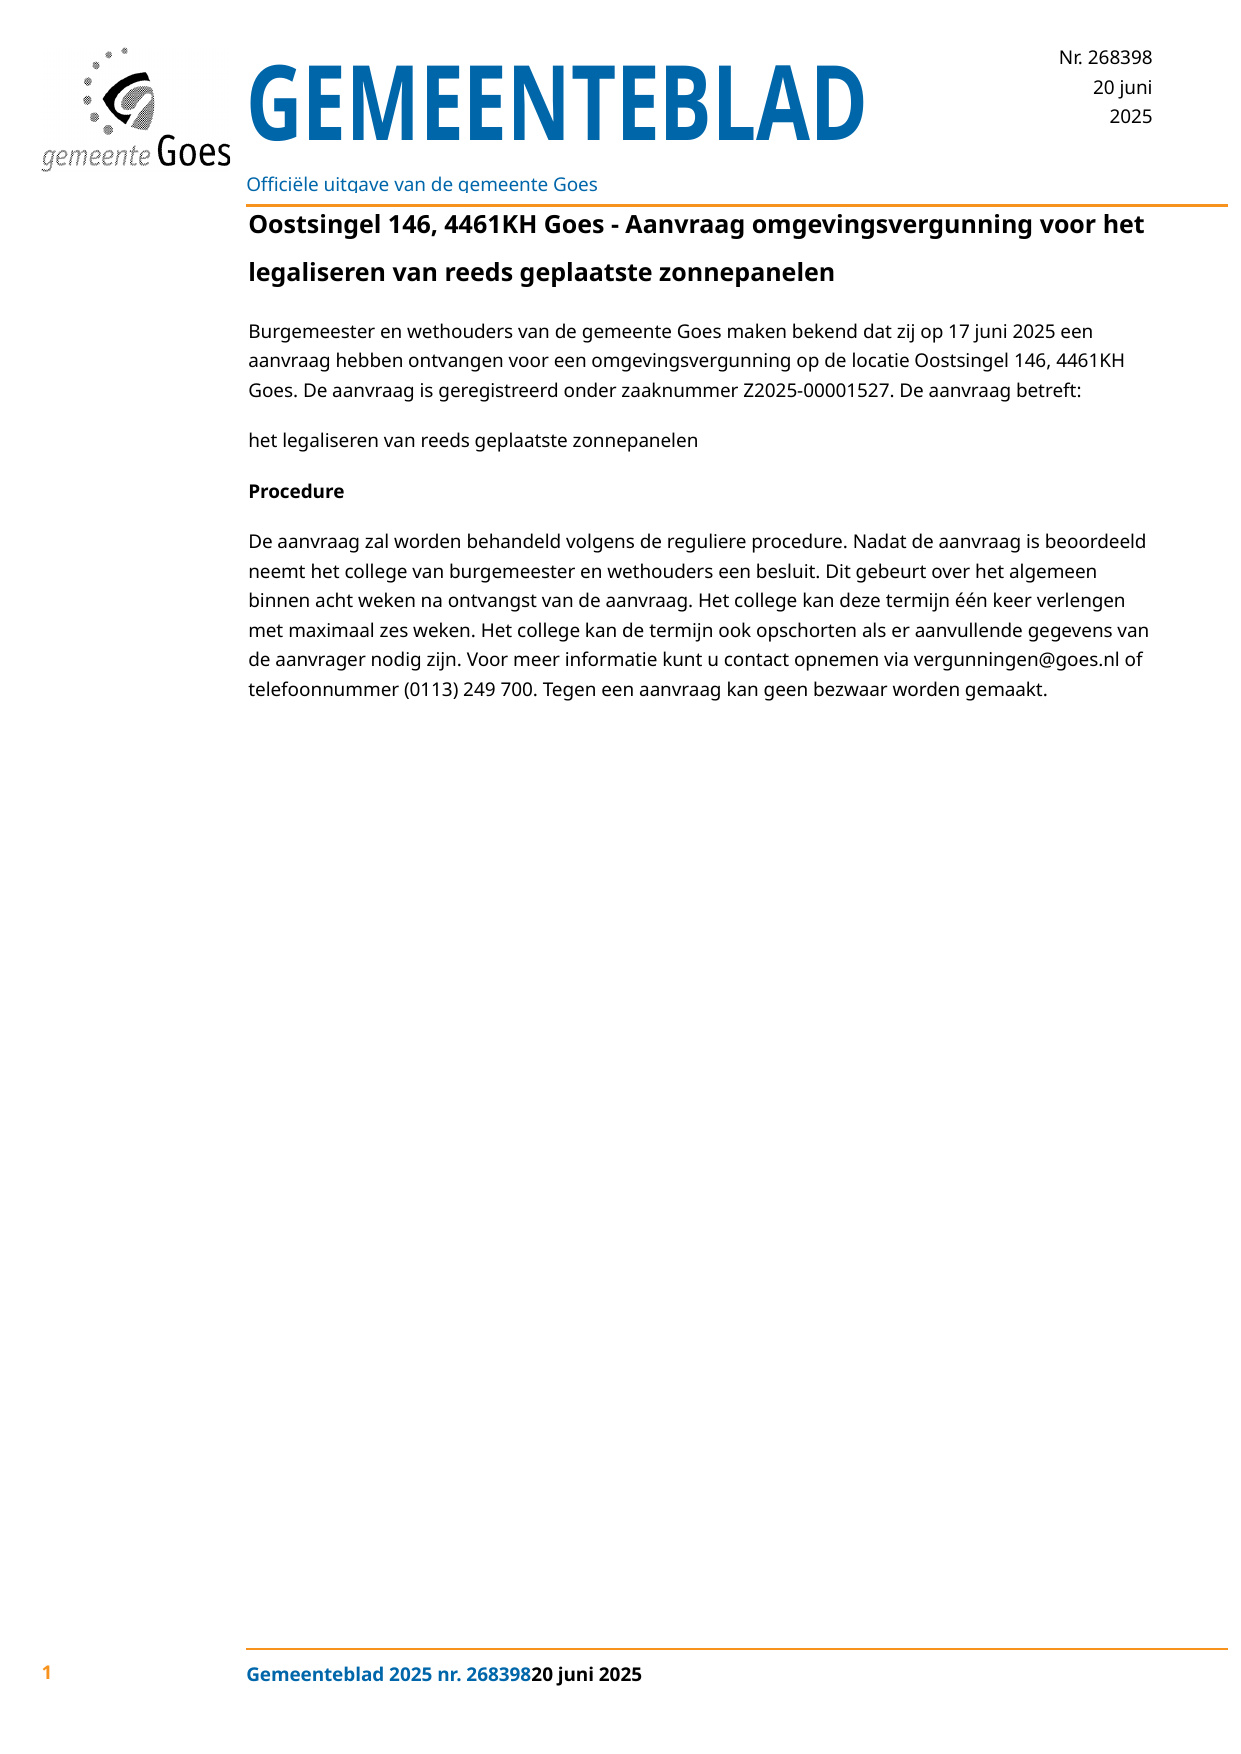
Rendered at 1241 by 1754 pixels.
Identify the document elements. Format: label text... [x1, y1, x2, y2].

text Burgemeester en wethouders van de gemeente Goes maken bekend dat zij op 17 juni 2025 een aanvraag hebben ontvangen voor een omgevingsvergunning op de locatie Oostsingel 146, 4461KH Goes. De aanvraag is geregistreerd onder zaaknummer Z2025-00001527. De aanvraag betreft: [248, 318, 1152, 403]
text Procedure [248, 478, 1152, 504]
text De aanvraag zal worden behandeld volgens de reguliere procedure. Nadat de aanvraag is beoordeeld neemt het college van burgemeester en wethouders een besluit. Dit gebeurt over het algemeen binnen acht weken na ontvangst van de aanvraag. Het college kan deze termijn één keer verlengen met maximaal zes weken. Het college kan de termijn ook opschorten als er aanvullende gegevens van de aanvrager nodig zijn. Voor meer informatie kunt u contact opnemen via vergunningen@goes.nl of telefoonnummer (0113) 249 700. Tegen een aanvraag kan geen bezwaar worden gemaakt. [248, 528, 1152, 702]
picture [41, 47, 231, 172]
text Oostsingel 146, 4461KH Goes - Aanvraag omgevingsvergunning voor het legaliseren van reeds geplaatste zonnepanelen [248, 207, 1152, 288]
text het legaliseren van reeds geplaatste zonnepanelen [248, 427, 1152, 453]
